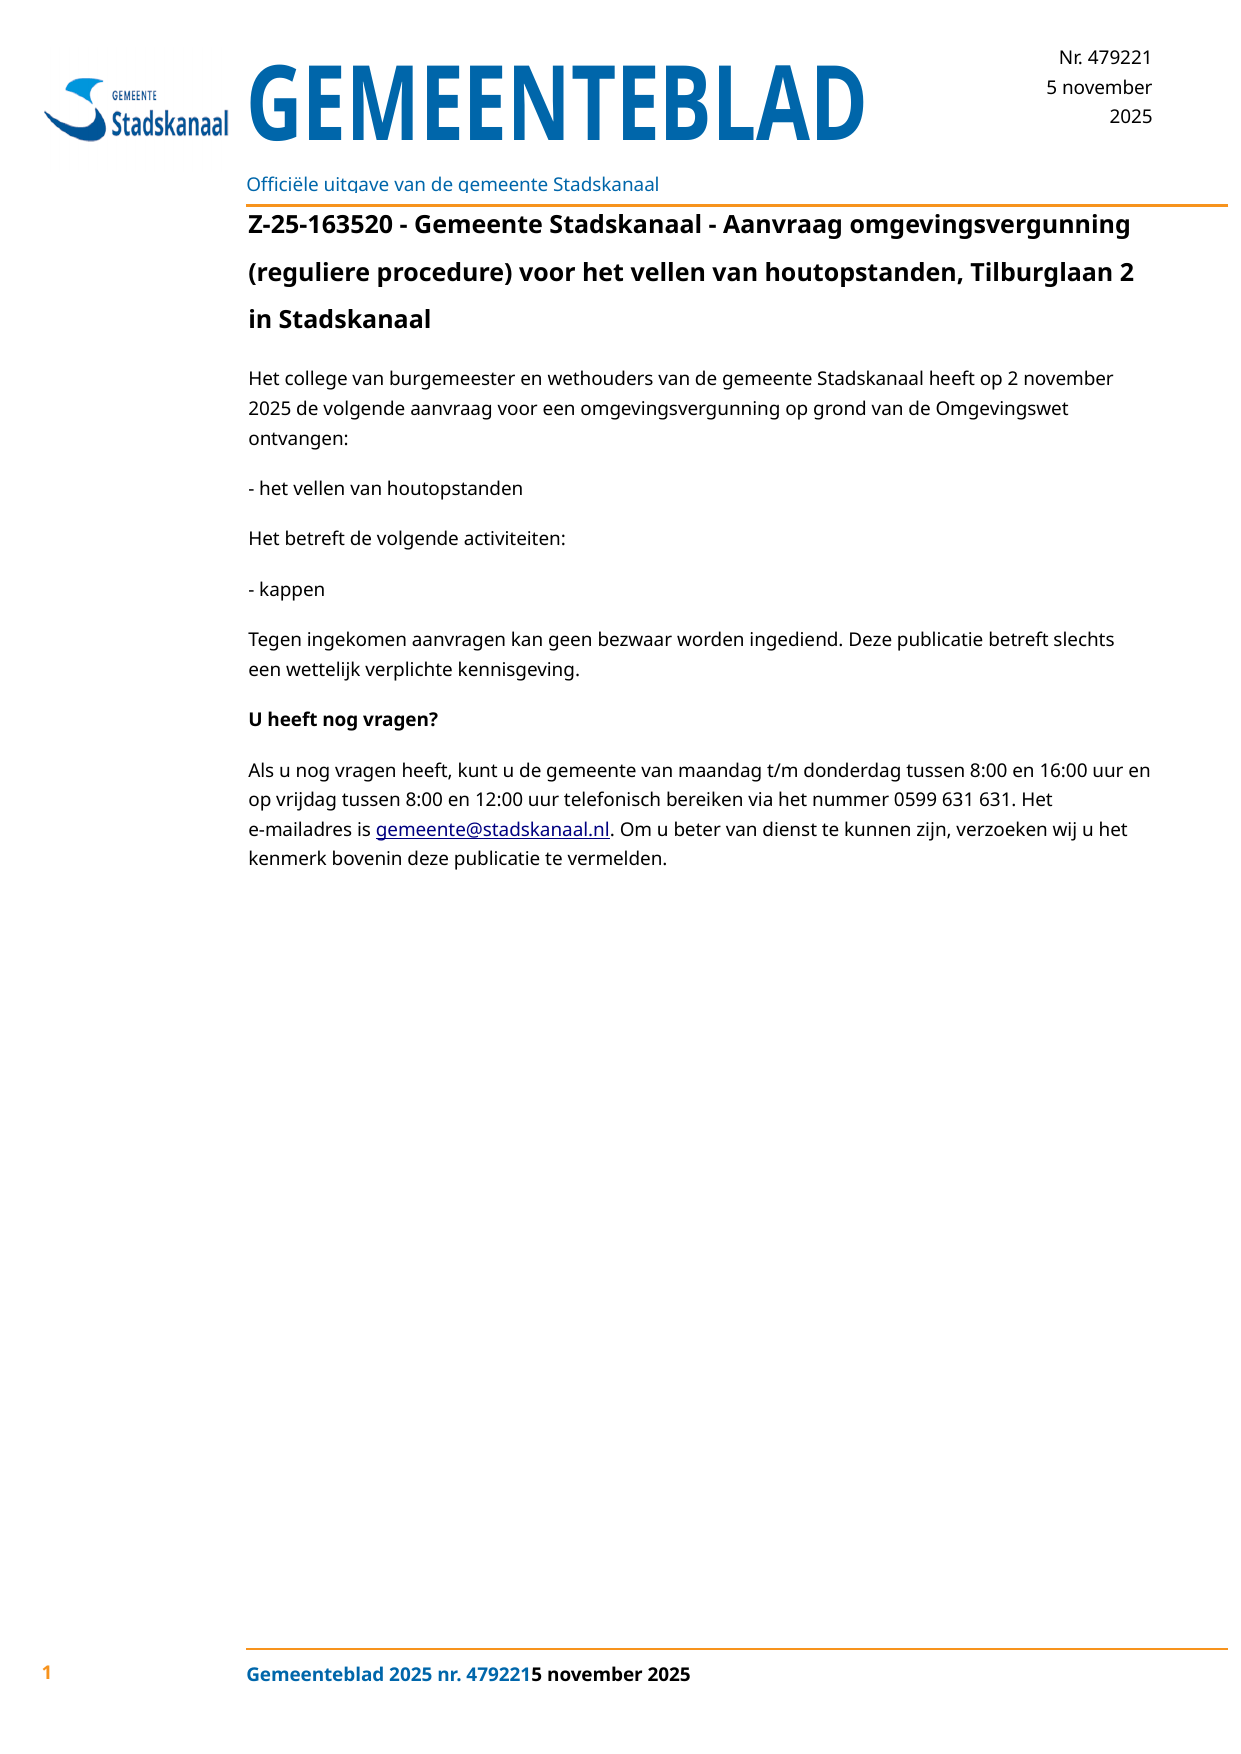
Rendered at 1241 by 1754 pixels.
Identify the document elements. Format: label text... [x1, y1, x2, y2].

text - het vellen van houtopstanden [248, 475, 1152, 501]
text Het betreft de volgende activiteiten: [248, 526, 1152, 551]
text Tegen ingekomen aanvragen kan geen bezwaar worden ingediend. Deze publicatie betreft slechts een wettelijk verplichte kennisgeving. [248, 626, 1152, 682]
text - kappen [248, 576, 1152, 602]
text Als u nog vragen heeft, kunt u de gemeente van maandag t/m donderdag tussen 8:00 en 16:00 uur en op vrijdag tussen 8:00 en 12:00 uur telefonisch bereiken via het nummer 0599 631 631. Het e‑mailadres is gemeente@stadskanaal.nl. Om u beter van dienst te kunnen zijn, verzoeken wij u het kenmerk bovenin deze publicatie te vermelden. [248, 757, 1152, 871]
text U heeft nog vragen? [248, 706, 1152, 732]
text Het college van burgemeester en wethouders van de gemeente Stadskanaal heeft op 2 november 2025 de volgende aanvraag voor een omgevingsvergunning op grond van de Omgevingswet ontvangen: [248, 366, 1152, 450]
text Z-25-163520 - Gemeente Stadskanaal - Aanvraag omgevingsvergunning (reguliere procedure) voor het vellen van houtopstanden, Tilburglaan 2 in Stadskanaal [248, 207, 1152, 336]
picture [41, 47, 231, 172]
